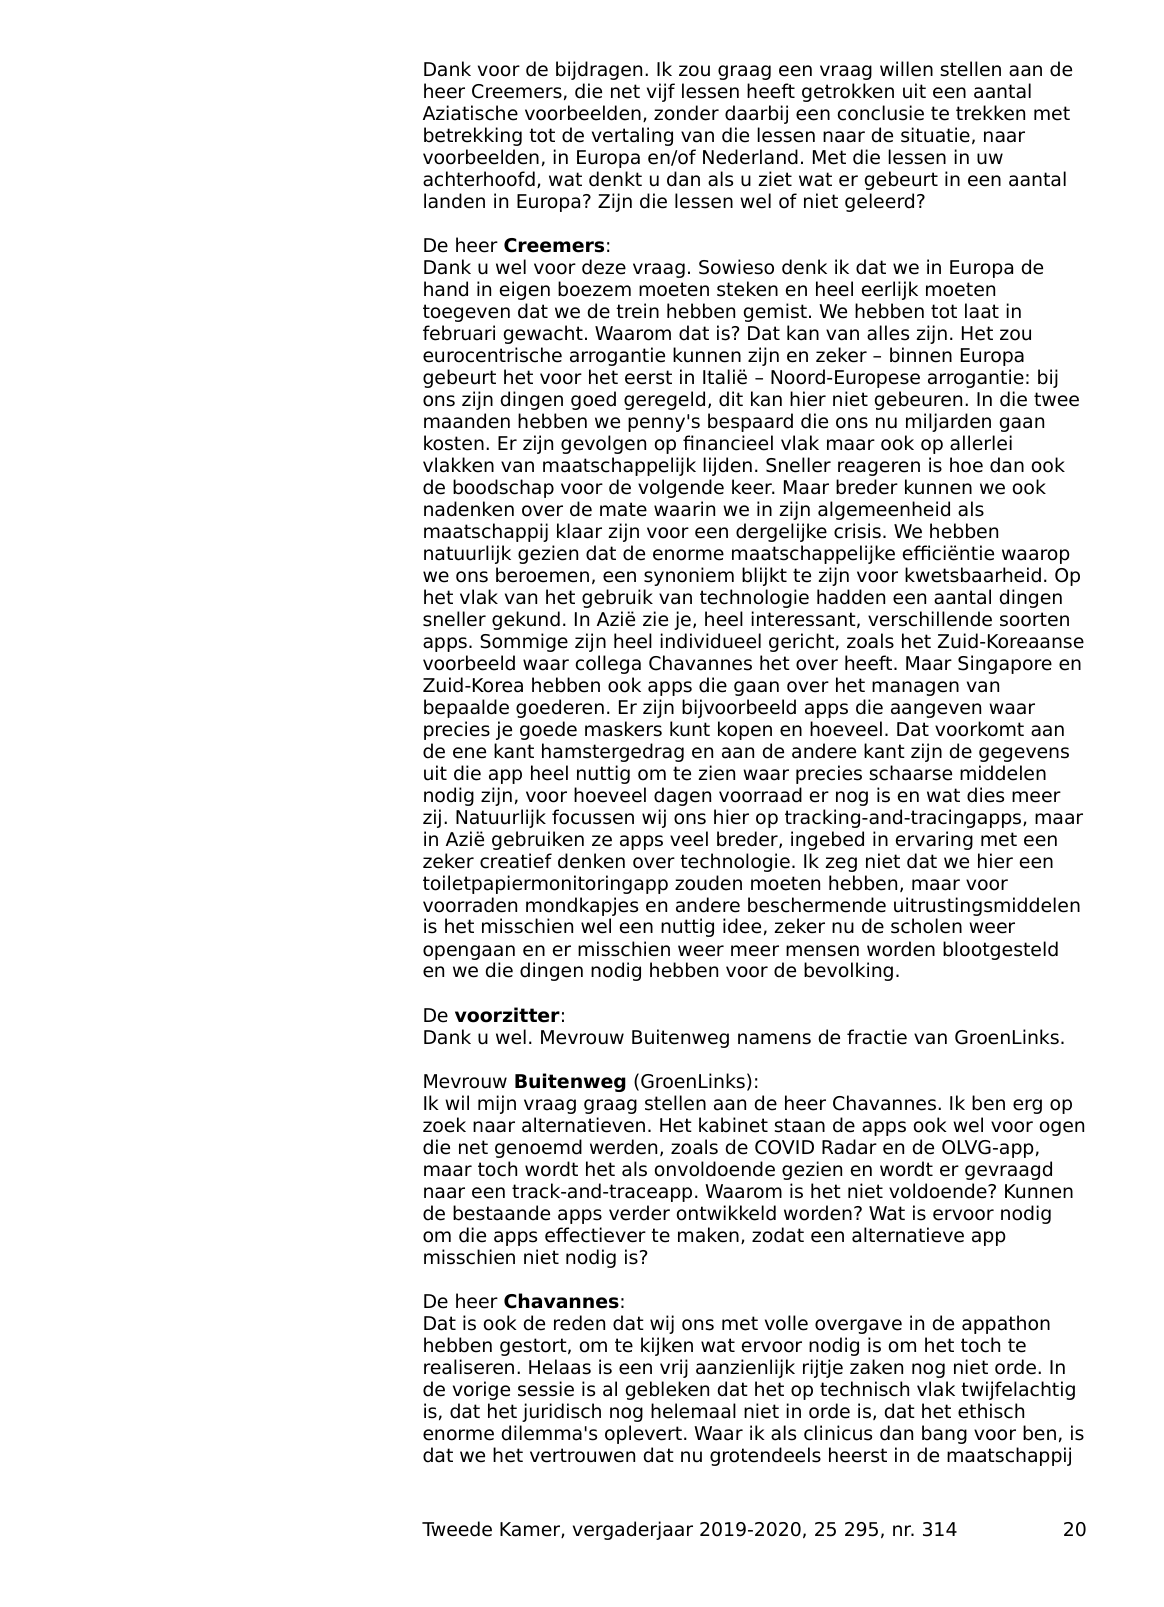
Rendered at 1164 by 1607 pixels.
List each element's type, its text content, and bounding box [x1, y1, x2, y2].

text Dank voor de bijdragen. Ik zou graag een vraag willen stellen aan de heer Creemers, die net vijf lessen heeft getrokken uit een aantal Aziatische voorbeelden, zonder daarbij een conclusie te trekken met betrekking tot de vertaling van die lessen naar de situatie, naar voorbeelden, in Europa en/of Nederland. Met die lessen in uw achterhoofd, wat denkt u dan als u ziet wat er gebeurt in een aantal landen in Europa? Zijn die lessen wel of niet geleerd? [422, 59, 1087, 213]
text De heer Creemers: [422, 235, 1087, 257]
text De voorzitter: [422, 1004, 1087, 1027]
text Dank u wel. Mevrouw Buitenweg namens de fractie van GroenLinks. [422, 1027, 1087, 1048]
text Dank u wel voor deze vraag. Sowieso denk ik dat we in Europa de hand in eigen boezem moeten steken en heel eerlijk moeten toegeven dat we de trein hebben gemist. We hebben tot laat in februari gewacht. Waarom dat is? Dat kan van alles zijn. Het zou eurocentrische arrogantie kunnen zijn en zeker – binnen Europa gebeurt het voor het eerst in Italië – Noord-Europese arrogantie: bij ons zijn dingen goed geregeld, dit kan hier niet gebeuren. In die twee maanden hebben we penny's bespaard die ons nu miljarden gaan kosten. Er zijn gevolgen op financieel vlak maar ook op allerlei vlakken van maatschappelijk lijden. Sneller reageren is hoe dan ook de boodschap voor de volgende keer. Maar breder kunnen we ook nadenken over de mate waarin we in zijn algemeenheid als maatschappij klaar zijn voor een dergelijke crisis. We hebben natuurlijk gezien dat de enorme maatschappelijke efficiëntie waarop we ons beroemen, een synoniem blijkt te zijn voor kwetsbaarheid. Op het vlak van het gebruik van technologie hadden een aantal dingen sneller gekund. In Azië zie je, heel interessant, verschillende soorten apps. Sommige zijn heel individueel gericht, zoals het Zuid-Koreaanse voorbeeld waar collega Chavannes het over heeft. Maar Singapore en Zuid-Korea hebben ook apps die gaan over het managen van bepaalde goederen. Er zijn bijvoorbeeld apps die aangeven waar precies je goede maskers kunt kopen en hoeveel. Dat voorkomt aan de ene kant hamstergedrag en aan de andere kant zijn de gegevens uit die app heel nuttig om te zien waar precies schaarse middelen nodig zijn, voor hoeveel dagen voorraad er nog is en wat dies meer zij. Natuurlijk focussen wij ons hier op tracking-and-tracingapps, maar in Azië gebruiken ze apps veel breder, ingebed in ervaring met een zeker creatief denken over technologie. Ik zeg niet dat we hier een toiletpapiermonitoringapp zouden moeten hebben, maar voor voorraden mondkapjes en andere beschermende uitrustingsmiddelen is het misschien wel een nuttig idee, zeker nu de scholen weer opengaan en er misschien weer meer mensen worden blootgesteld en we die dingen nodig hebben voor de bevolking. [422, 257, 1087, 982]
text Ik wil mijn vraag graag stellen aan de heer Chavannes. Ik ben erg op zoek naar alternatieven. Het kabinet staan de apps ook wel voor ogen die net genoemd werden, zoals de COVID Radar en de OLVG-app, maar toch wordt het als onvoldoende gezien en wordt er gevraagd naar een track-and-traceapp. Waarom is het niet voldoende? Kunnen de bestaande apps verder ontwikkeld worden? Wat is ervoor nodig om die apps effectiever te maken, zodat een alternatieve app misschien niet nodig is? [422, 1093, 1087, 1268]
text Mevrouw Buitenweg (GroenLinks): [422, 1071, 1087, 1093]
text De heer Chavannes: [422, 1291, 1087, 1313]
text Dat is ook de reden dat wij ons met volle overgave in de appathon hebben gestort, om te kijken wat ervoor nodig is om het toch te realiseren. Helaas is een vrij aanzienlijk rijtje zaken nog niet orde. In de vorige sessie is al gebleken dat het op technisch vlak twijfelachtig is, dat het juridisch nog helemaal niet in orde is, dat het ethisch enorme dilemma's oplevert. Waar ik als clinicus dan bang voor ben, is dat we het vertrouwen dat nu grotendeels heerst in de maatschappij [422, 1313, 1087, 1467]
